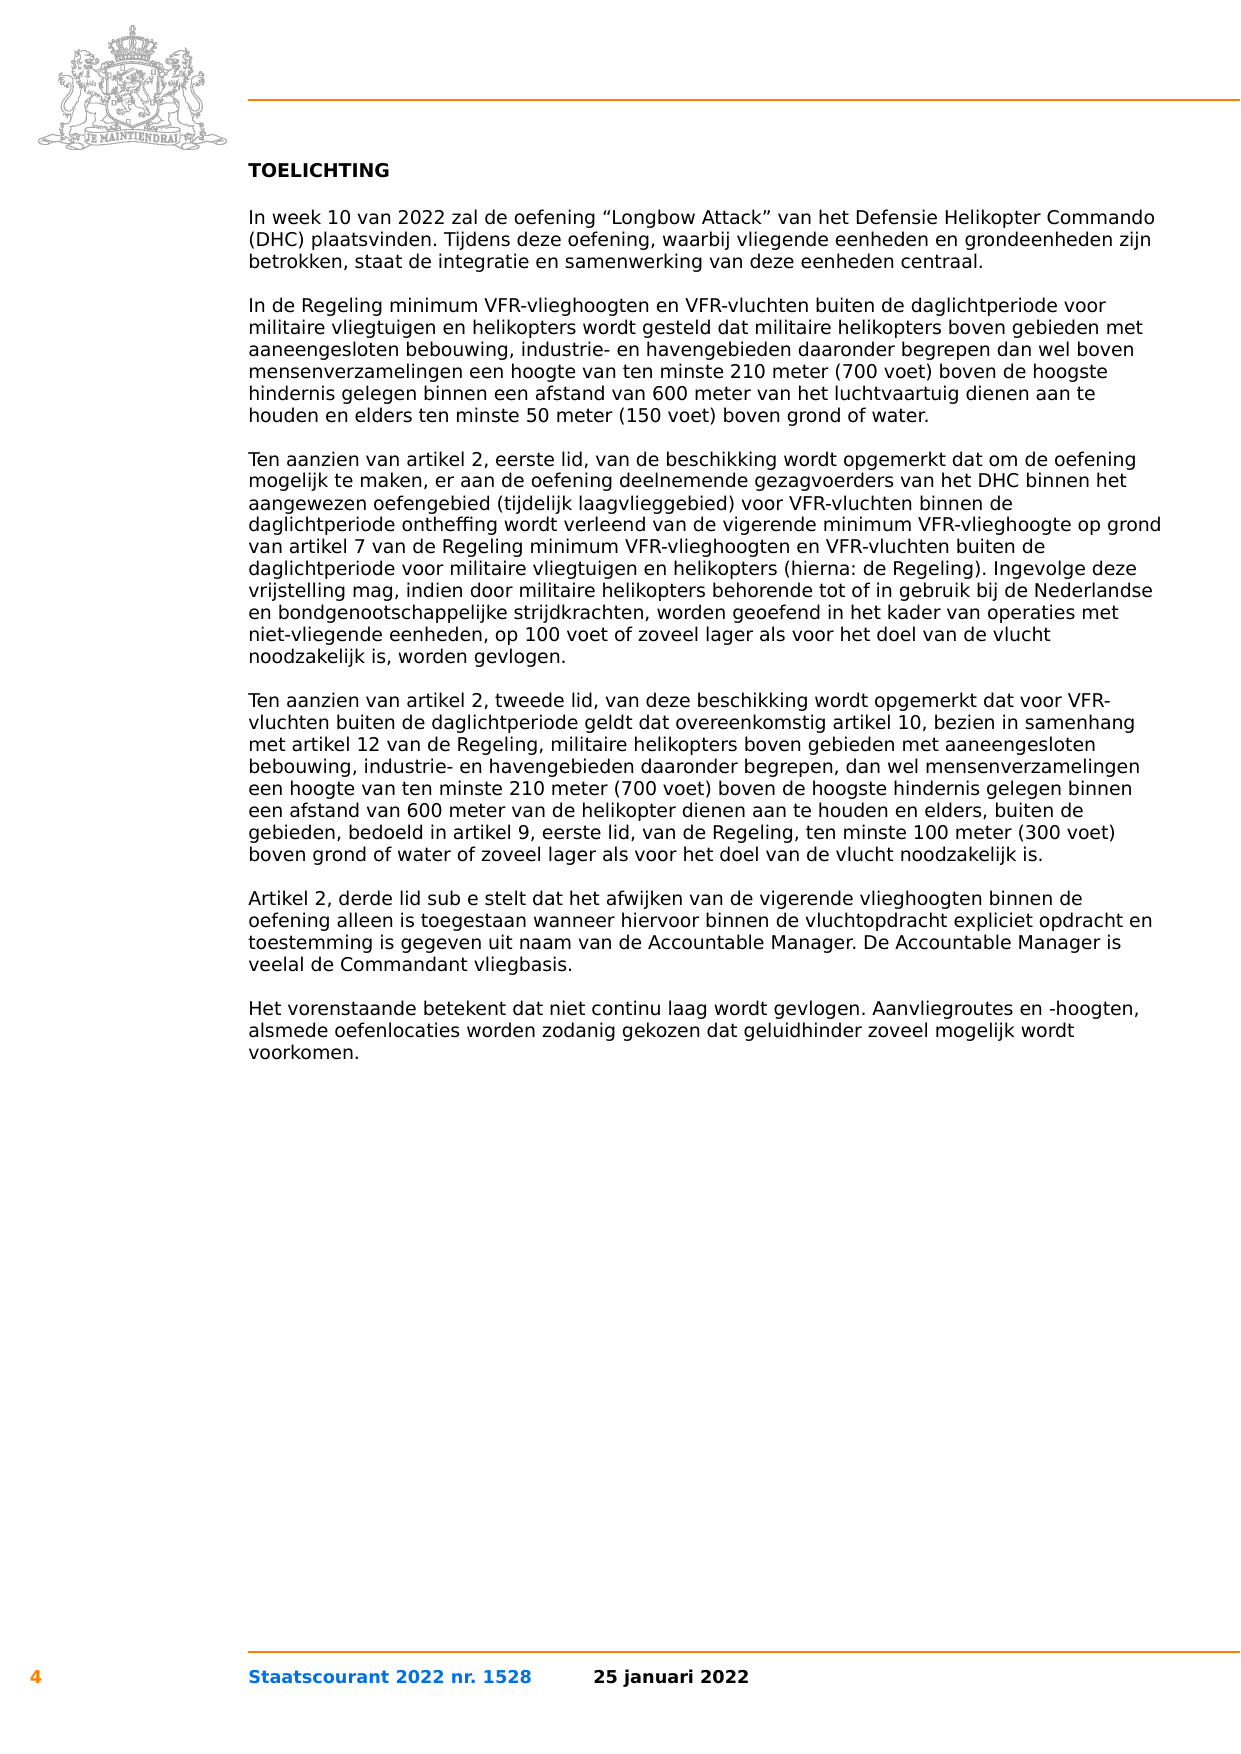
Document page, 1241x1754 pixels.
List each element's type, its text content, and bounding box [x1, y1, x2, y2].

text Ten aanzien van artikel 2, tweede lid, van deze beschikking wordt opgemerkt dat voor VFR-vluchten buiten de daglichtperiode geldt dat overeenkomstig artikel 10, bezien in samenhang met artikel 12 van de Regeling, militaire helikopters boven gebieden met aaneengesloten bebouwing, industrie- en havengebieden daaronder begrepen, dan wel mensenverzamelingen een hoogte van ten minste 210 meter (700 voet) boven de hoogste hindernis gelegen binnen een afstand van 600 meter van de helikopter dienen aan te houden en elders, buiten de gebieden, bedoeld in artikel 9, eerste lid, van de Regeling, ten minste 100 meter (300 voet) boven grond of water of zoveel lager als voor het doel van de vlucht noodzakelijk is. [248, 690, 1163, 866]
text In de Regeling minimum VFR-vlieghoogten en VFR-vluchten buiten de daglichtperiode voor militaire vliegtuigen en helikopters wordt gesteld dat militaire helikopters boven gebieden met aaneengesloten bebouwing, industrie- en havengebieden daaronder begrepen dan wel boven mensenverzamelingen een hoogte van ten minste 210 meter (700 voet) boven de hoogste hindernis gelegen binnen een afstand van 600 meter van het luchtvaartuig dienen aan te houden en elders ten minste 50 meter (150 voet) boven grond of water. [248, 295, 1163, 427]
picture [38, 25, 227, 150]
subtitle TOELICHTING [248, 160, 1163, 182]
text Het vorenstaande betekent dat niet continu laag wordt gevlogen. Aanvliegroutes en -hoogten, alsmede oefenlocaties worden zodanig gekozen dat geluidhinder zoveel mogelijk wordt voorkomen. [248, 998, 1163, 1063]
text Ten aanzien van artikel 2, eerste lid, van de beschikking wordt opgemerkt dat om de oefening mogelijk te maken, er aan de oefening deelnemende gezagvoerders van het DHC binnen het aangewezen oefengebied (tijdelijk laagvlieggebied) voor VFR-vluchten binnen de daglichtperiode ontheffing wordt verleend van de vigerende minimum VFR-vlieghoogte op grond van artikel 7 van de Regeling minimum VFR-vlieghoogten en VFR-vluchten buiten de daglichtperiode voor militaire vliegtuigen en helikopters (hierna: de Regeling). Ingevolge deze vrijstelling mag, indien door militaire helikopters behorende tot of in gebruik bij de Nederlandse en bondgenootschappelijke strijdkrachten, worden geoefend in het kader van operaties met niet-vliegende eenheden, op 100 voet of zoveel lager als voor het doel van de vlucht noodzakelijk is, worden gevlogen. [248, 448, 1163, 668]
text In week 10 van 2022 zal de oefening “Longbow Attack” van het Defensie Helikopter Commando (DHC) plaatsvinden. Tijdens deze oefening, waarbij vliegende eenheden en grondeenheden zijn betrokken, staat de integratie en samenwerking van deze eenheden centraal. [248, 207, 1163, 273]
text Artikel 2, derde lid sub e stelt dat het afwijken van de vigerende vlieghoogten binnen de oefening alleen is toegestaan wanneer hiervoor binnen de vluchtopdracht expliciet opdracht en toestemming is gegeven uit naam van de Accountable Manager. De Accountable Manager is veelal de Commandant vliegbasis. [248, 888, 1163, 976]
